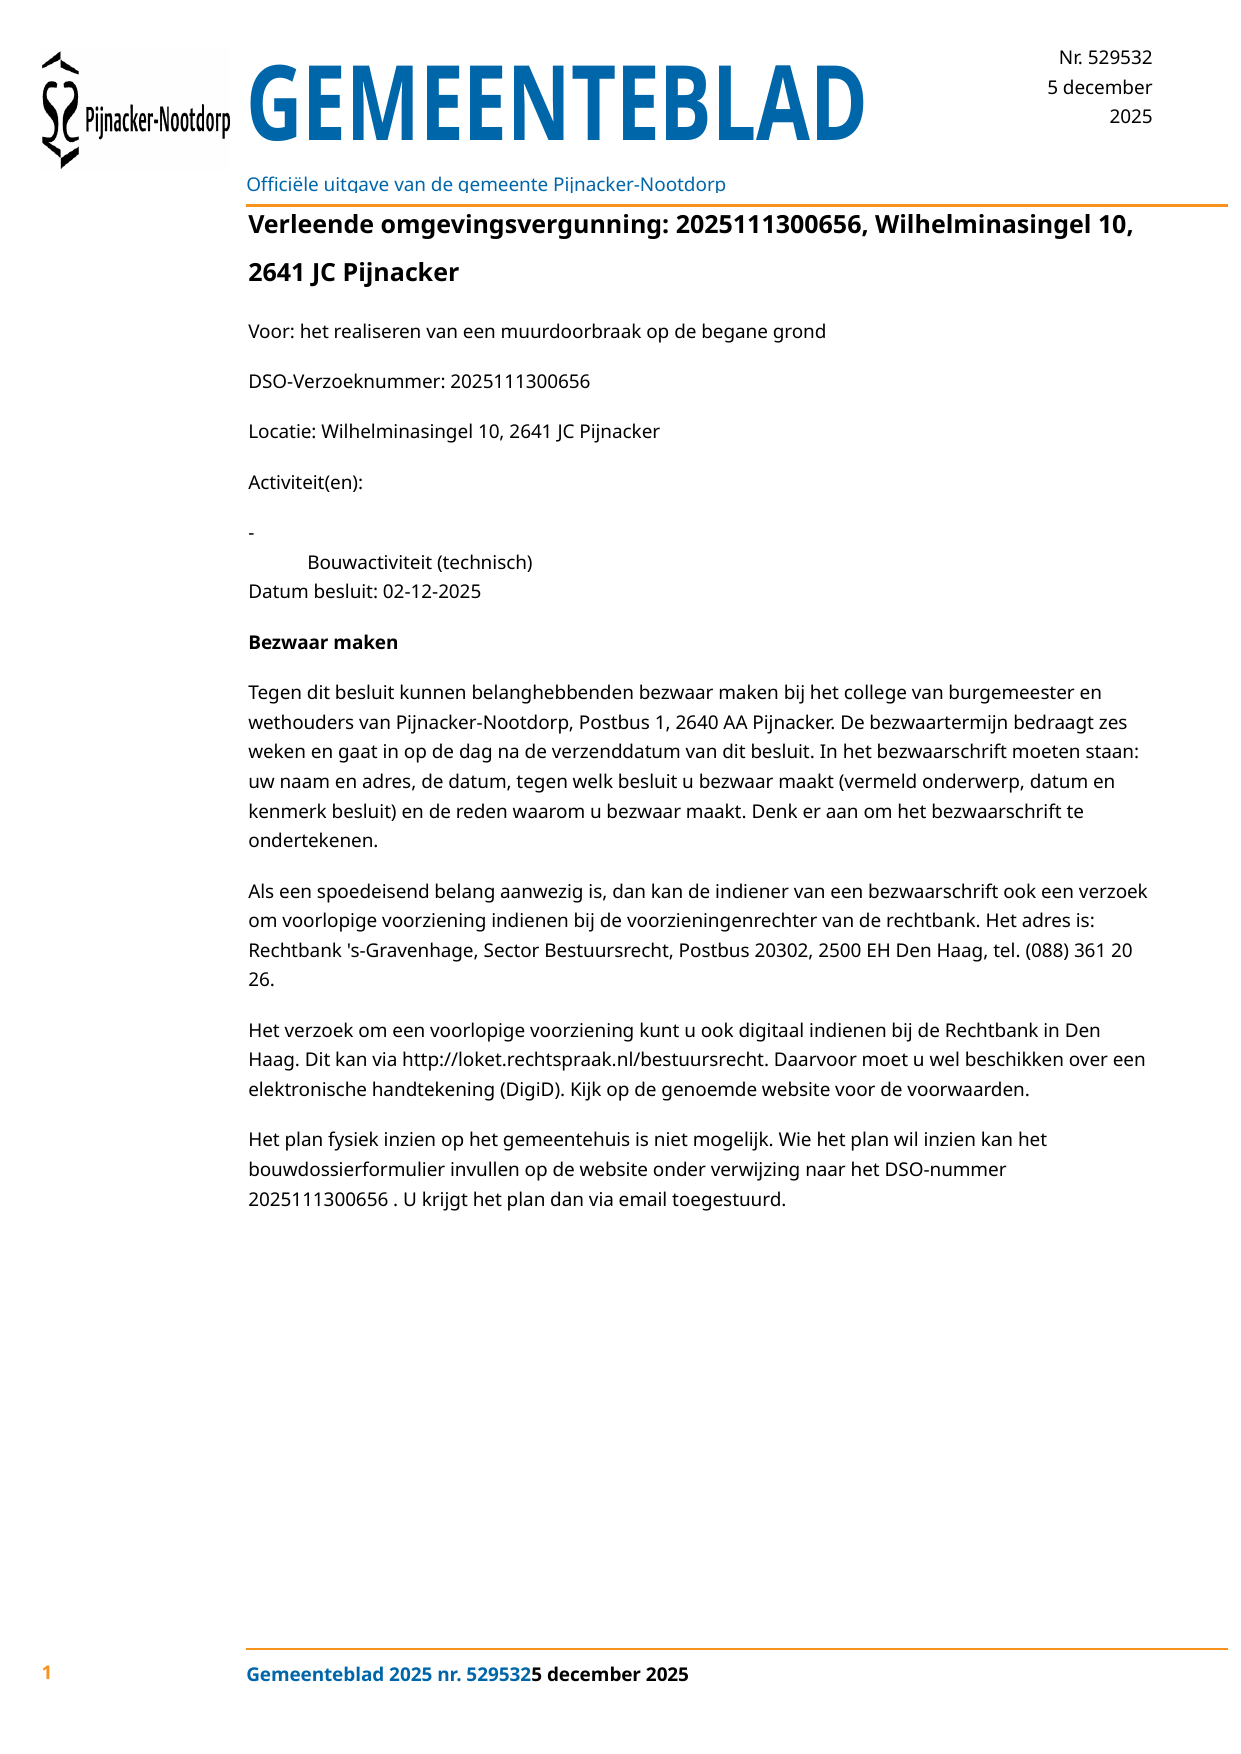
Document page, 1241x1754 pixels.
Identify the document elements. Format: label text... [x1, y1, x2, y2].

text Datum besluit: 02-12-2025 [248, 579, 1152, 604]
text Locatie: Wilhelminasingel 10, 2641 JC Pijnacker [248, 419, 1152, 444]
text Als een spoedeisend belang aanwezig is, dan kan de indiener van een bezwaarschrift ook een verzoek om voorlopige voorziening indienen bij de voorzieningenrechter van de rechtbank. Het adres is: Rechtbank 's-Gravenhage, Sector Bestuursrecht, Postbus 20302, 2500 EH Den Haag, tel. (088) 361 20 26. [248, 878, 1152, 992]
text Het verzoek om een voorlopige voorziening kunt u ook digitaal indienen bij de Rechtbank in Den Haag. Dit kan via http://loket.rechtspraak.nl/bestuursrecht. Daarvoor moet u wel beschikken over een elektronische handtekening (DigiD). Kijk op de genoemde website voor de voorwaarden. [248, 1017, 1152, 1102]
text Bezwaar maken [248, 629, 1152, 655]
text Tegen dit besluit kunnen belanghebbenden bezwaar maken bij het college van burgemeester en wethouders van Pijnacker-Nootdorp, Postbus 1, 2640 AA Pijnacker. De bezwaartermijn bedraagt zes weken en gaat in op de dag na de verzenddatum van dit besluit. In het bezwaarschrift moeten staan: uw naam en adres, de datum, tegen welk besluit u bezwaar maakt (vermeld onderwerp, datum en kenmerk besluit) en de reden waarom u bezwaar maakt. Denk er aan om het bezwaarschrift te ondertekenen. [248, 679, 1152, 853]
text Activiteit(en): [248, 469, 1152, 495]
list Bouwactiviteit (technisch) [248, 549, 1152, 575]
picture [41, 47, 231, 172]
text Het plan fysiek inzien op het gemeentehuis is niet mogelijk. Wie het plan wil inzien kan het bouwdossierformulier invullen op de website onder verwijzing naar het DSO-nummer 2025111300656 . U krijgt het plan dan via email toegestuurd. [248, 1127, 1152, 1212]
text Voor: het realiseren van een muurdoorbraak op de begane grond [248, 318, 1152, 344]
text DSO-Verzoeknummer: 2025111300656 [248, 368, 1152, 394]
text Verleende omgevingsvergunning: 2025111300656, Wilhelminasingel 10, 2641 JC Pijnacker [248, 207, 1152, 288]
